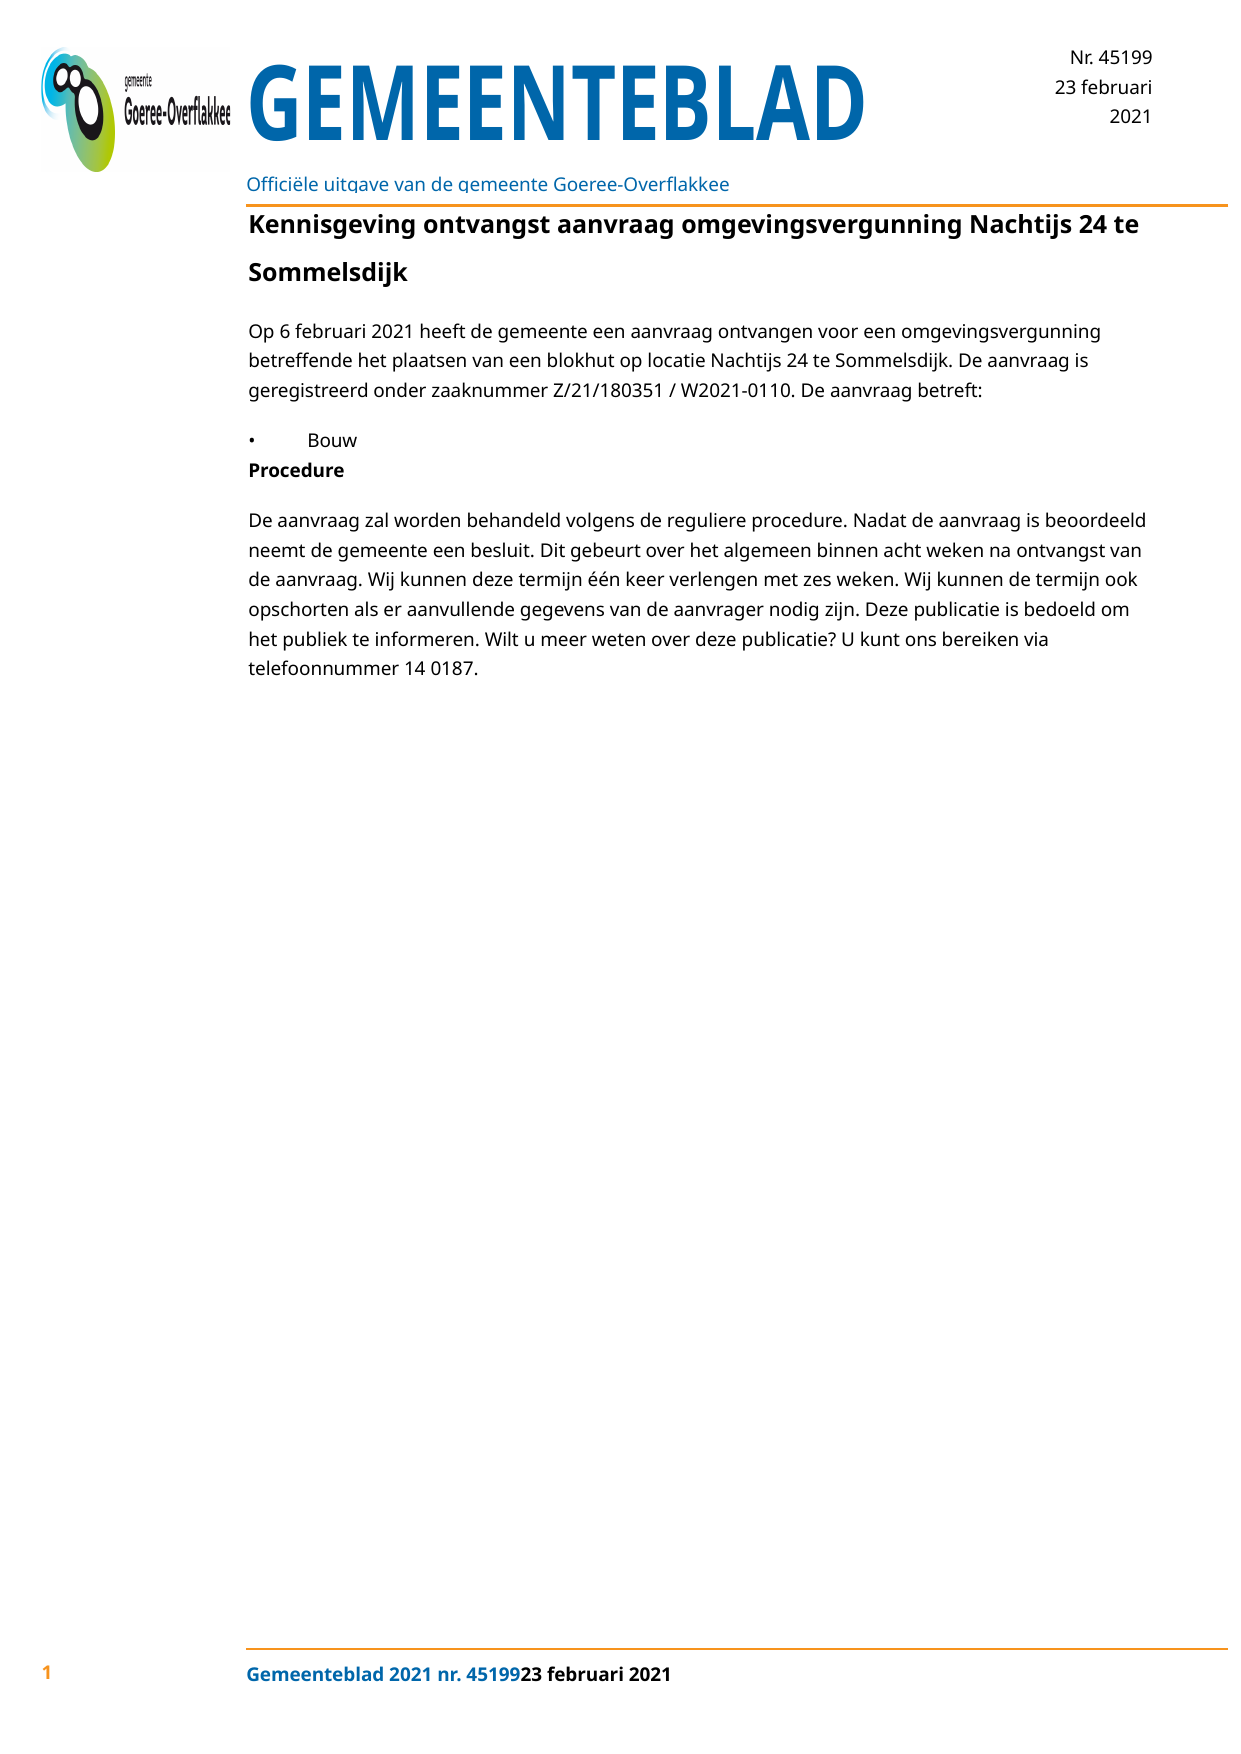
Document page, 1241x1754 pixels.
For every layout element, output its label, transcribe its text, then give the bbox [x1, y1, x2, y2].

list Bouw [248, 427, 1152, 453]
text Procedure [248, 457, 1152, 483]
text De aanvraag zal worden behandeld volgens de reguliere procedure. Nadat de aanvraag is beoordeeld neemt de gemeente een besluit. Dit gebeurt over het algemeen binnen acht weken na ontvangst van de aanvraag. Wij kunnen deze termijn één keer verlengen met zes weken. Wij kunnen de termijn ook opschorten als er aanvullende gegevens van de aanvrager nodig zijn. Deze publicatie is bedoeld om het publiek te informeren. Wilt u meer weten over deze publicatie? U kunt ons bereiken via telefoonnummer 14 0187. [248, 507, 1152, 681]
text Op 6 februari 2021 heeft de gemeente een aanvraag ontvangen voor een omgevingsvergunning betreffende het plaatsen van een blokhut op locatie Nachtijs 24 te Sommelsdijk. De aanvraag is geregistreerd onder zaaknummer Z/21/180351 / W2021-0110. De aanvraag betreft: [248, 318, 1152, 403]
text Kennisgeving ontvangst aanvraag omgevingsvergunning Nachtijs 24 te Sommelsdijk [248, 207, 1152, 288]
picture [41, 47, 231, 172]
